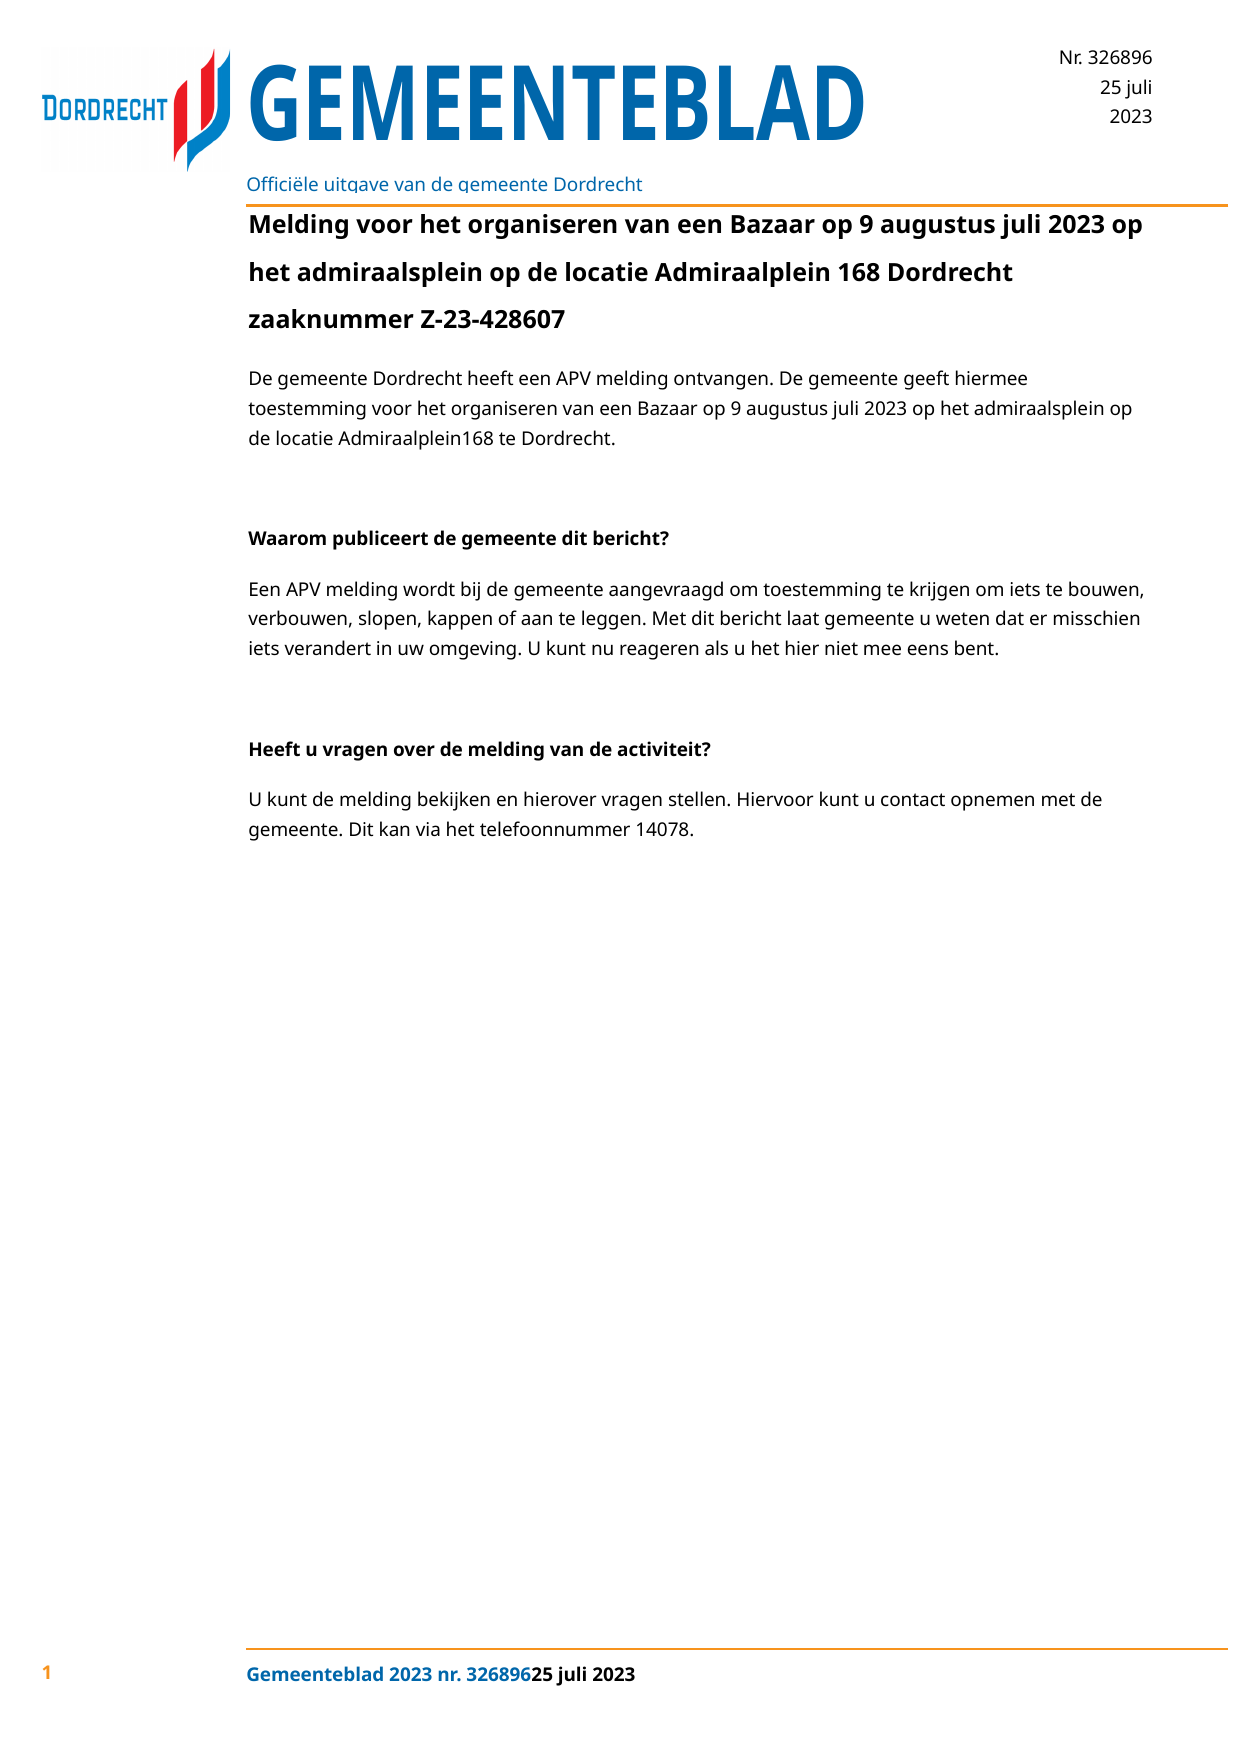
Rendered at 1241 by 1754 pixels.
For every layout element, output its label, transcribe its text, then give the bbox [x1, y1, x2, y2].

picture [41, 47, 231, 172]
text Waarom publiceert de gemeente dit bericht? [248, 526, 1152, 551]
text Een APV melding wordt bij de gemeente aangevraagd om toestemming te krijgen om iets te bouwen, verbouwen, slopen, kappen of aan te leggen. Met dit bericht laat gemeente u weten dat er misschien iets verandert in uw omgeving. U kunt nu reageren als u het hier niet mee eens bent. [248, 576, 1152, 661]
text Heeft u vragen over de melding van de activiteit? [248, 736, 1152, 762]
text De gemeente Dordrecht heeft een APV melding ontvangen. De gemeente geeft hiermee toestemming voor het organiseren van een Bazaar op 9 augustus juli 2023 op het admiraalsplein op de locatie Admiraalplein168 te Dordrecht. [248, 366, 1152, 450]
text Melding voor het organiseren van een Bazaar op 9 augustus juli 2023 op het admiraalsplein op de locatie Admiraalplein 168 Dordrecht zaaknummer Z-23-428607 [248, 207, 1152, 336]
text U kunt de melding bekijken en hierover vragen stellen. Hiervoor kunt u contact opnemen met de gemeente. Dit kan via het telefoonnummer 14078. [248, 786, 1152, 842]
